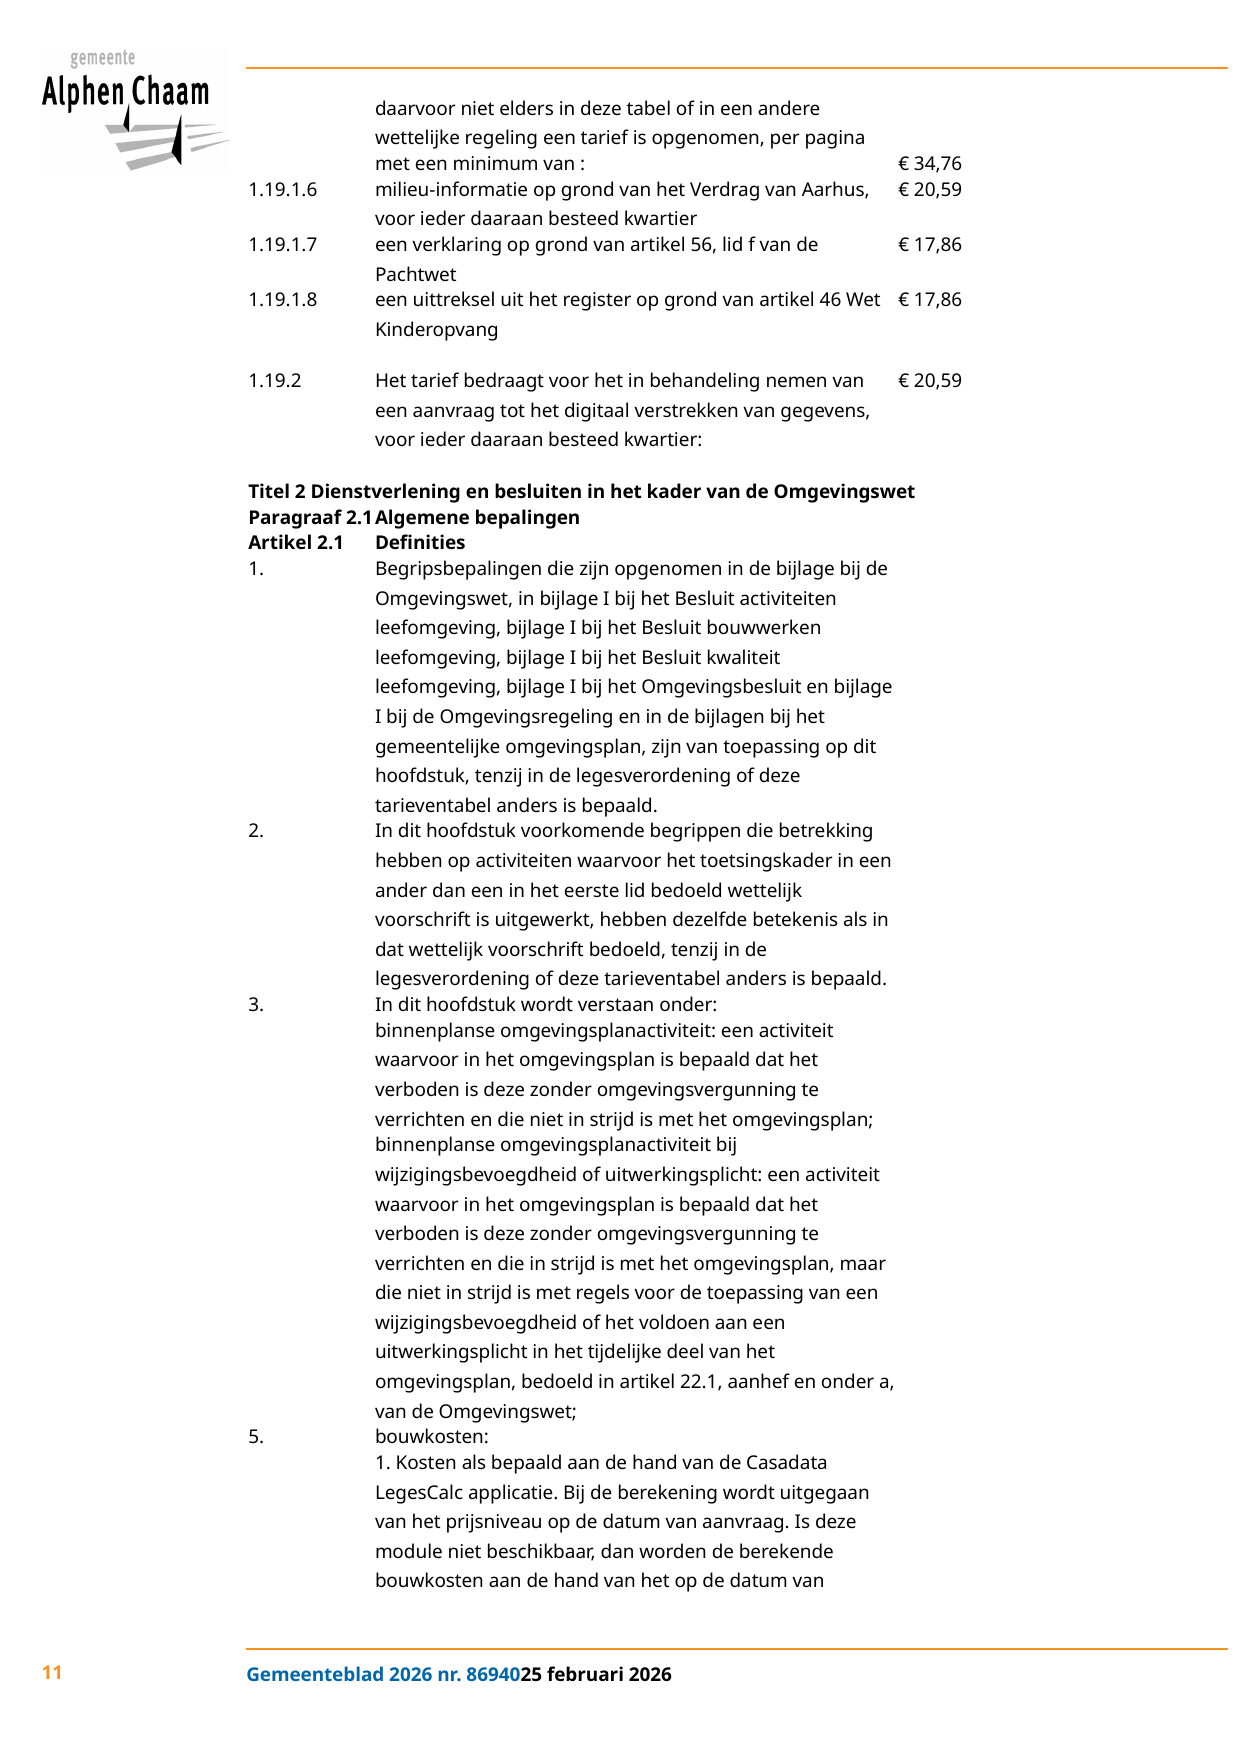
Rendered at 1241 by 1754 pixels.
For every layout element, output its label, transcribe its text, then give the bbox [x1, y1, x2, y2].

table_cell [898, 342, 1025, 367]
table_cell binnenplanse omgevingsplanactiviteit: een activiteit waarvoor in het omgevingsplan is bepaald dat het verboden is deze zonder omgevingsvergunning te verrichten en die niet in strijd is met het omgevingsplan; [375, 1017, 898, 1132]
table_cell daarvoor niet elders in deze tabel of in een andere wettelijke regeling een tarief is opgenomen, per pagina [375, 95, 898, 150]
table_cell Titel 2 Dienstverlening en besluiten in het kader van de Omgevingswet [248, 478, 1025, 504]
table_cell [898, 991, 1025, 1017]
table_cell [248, 1017, 375, 1132]
table_cell 1.19.1.8 [248, 286, 375, 342]
table_cell 1.19.1.6 [248, 176, 375, 231]
table_cell [898, 504, 1025, 529]
table_cell [898, 1132, 1025, 1423]
table_cell [898, 1424, 1025, 1449]
table_cell 2. [248, 818, 375, 991]
table_cell 1.19.1.7 [248, 231, 375, 286]
table_cell Het tarief bedraagt voor het in behandeling nemen van een aanvraag tot het digitaal verstrekken van gegevens, voor ieder daaraan besteed kwartier: [375, 368, 898, 452]
table_cell [898, 1449, 1025, 1593]
table_cell [248, 453, 375, 478]
table_cell € 20,59 [898, 176, 1025, 231]
table_cell [248, 342, 375, 367]
table_cell 1. [248, 555, 375, 818]
table_cell 1.19.2 [248, 368, 375, 452]
table_cell [375, 453, 898, 478]
table_cell € 20,59 [898, 368, 1025, 452]
table_cell [248, 1449, 375, 1593]
table_cell een verklaring op grond van artikel 56, lid f van de Pachtwet [375, 231, 898, 286]
table_cell milieu-informatie op grond van het Verdrag van Aarhus, voor ieder daaraan besteed kwartier [375, 176, 898, 231]
table_cell Definities [375, 530, 898, 555]
table_cell [898, 530, 1025, 555]
table_cell [898, 555, 1025, 818]
table_cell Paragraaf 2.1 [248, 504, 375, 529]
table_cell [898, 453, 1025, 478]
table_cell [375, 342, 898, 367]
table_cell € 34,76 [898, 150, 1025, 176]
table_cell [898, 818, 1025, 991]
table_cell bouwkosten: [375, 1424, 898, 1449]
table_cell In dit hoofdstuk voorkomende begrippen die betrekking hebben op activiteiten waarvoor het toetsingskader in een ander dan een in het eerste lid bedoeld wettelijk voorschrift is uitgewerkt, hebben dezelfde betekenis als in dat wettelijk voorschrift bedoeld, tenzij in de legesverordening of deze tarieventabel anders is bepaald. [375, 818, 898, 991]
table_cell 5. [248, 1424, 375, 1449]
table_cell 3. [248, 991, 375, 1017]
table_cell In dit hoofdstuk wordt verstaan onder: [375, 991, 898, 1017]
table_cell binnenplanse omgevingsplanactiviteit bij wijzigingsbevoegdheid of uitwerkingsplicht: een activiteit waarvoor in het omgevingsplan is bepaald dat het verboden is deze zonder omgevingsvergunning te verrichten en die in strijd is met het omgevingsplan, maar die niet in strijd is met regels voor de toepassing van een wijzigingsbevoegdheid of het voldoen aan een uitwerkingsplicht in het tijdelijke deel van het omgevingsplan, bedoeld in artikel 22.1, aanhef en onder a, van de Omgevingswet; [375, 1132, 898, 1423]
table_cell Artikel 2.1 [248, 530, 375, 555]
table_cell [248, 95, 375, 150]
table_cell [248, 1132, 375, 1423]
table_cell [898, 95, 1025, 150]
table_cell Begripsbepalingen die zijn opgenomen in de bijlage bij de Omgevingswet, in bijlage I bij het Besluit activiteiten leefomgeving, bijlage I bij het Besluit bouwwerken leefomgeving, bijlage I bij het Besluit kwaliteit leefomgeving, bijlage I bij het Omgevingsbesluit en bijlage I bij de Omgevingsregeling en in de bijlagen bij het gemeentelijke omgevingsplan, zijn van toepassing op dit hoofdstuk, tenzij in de legesverordening of deze tarieventabel anders is bepaald. [375, 555, 898, 818]
table_cell € 17,86 [898, 231, 1025, 286]
picture [41, 47, 231, 172]
table_cell 1. Kosten als bepaald aan de hand van de Casadata LegesCalc applicatie. Bij de berekening wordt uitgegaan van het prijsniveau op de datum van aanvraag. Is deze module niet beschikbaar, dan worden de berekende bouwkosten aan de hand van het op de datum van [375, 1449, 898, 1593]
table_cell € 17,86 [898, 286, 1025, 342]
table_cell Algemene bepalingen [375, 504, 898, 529]
table_cell [898, 1017, 1025, 1132]
table_cell een uittreksel uit het register op grond van artikel 46 Wet Kinderopvang [375, 286, 898, 342]
table_cell [248, 150, 375, 176]
table_cell met een minimum van : [375, 150, 898, 176]
